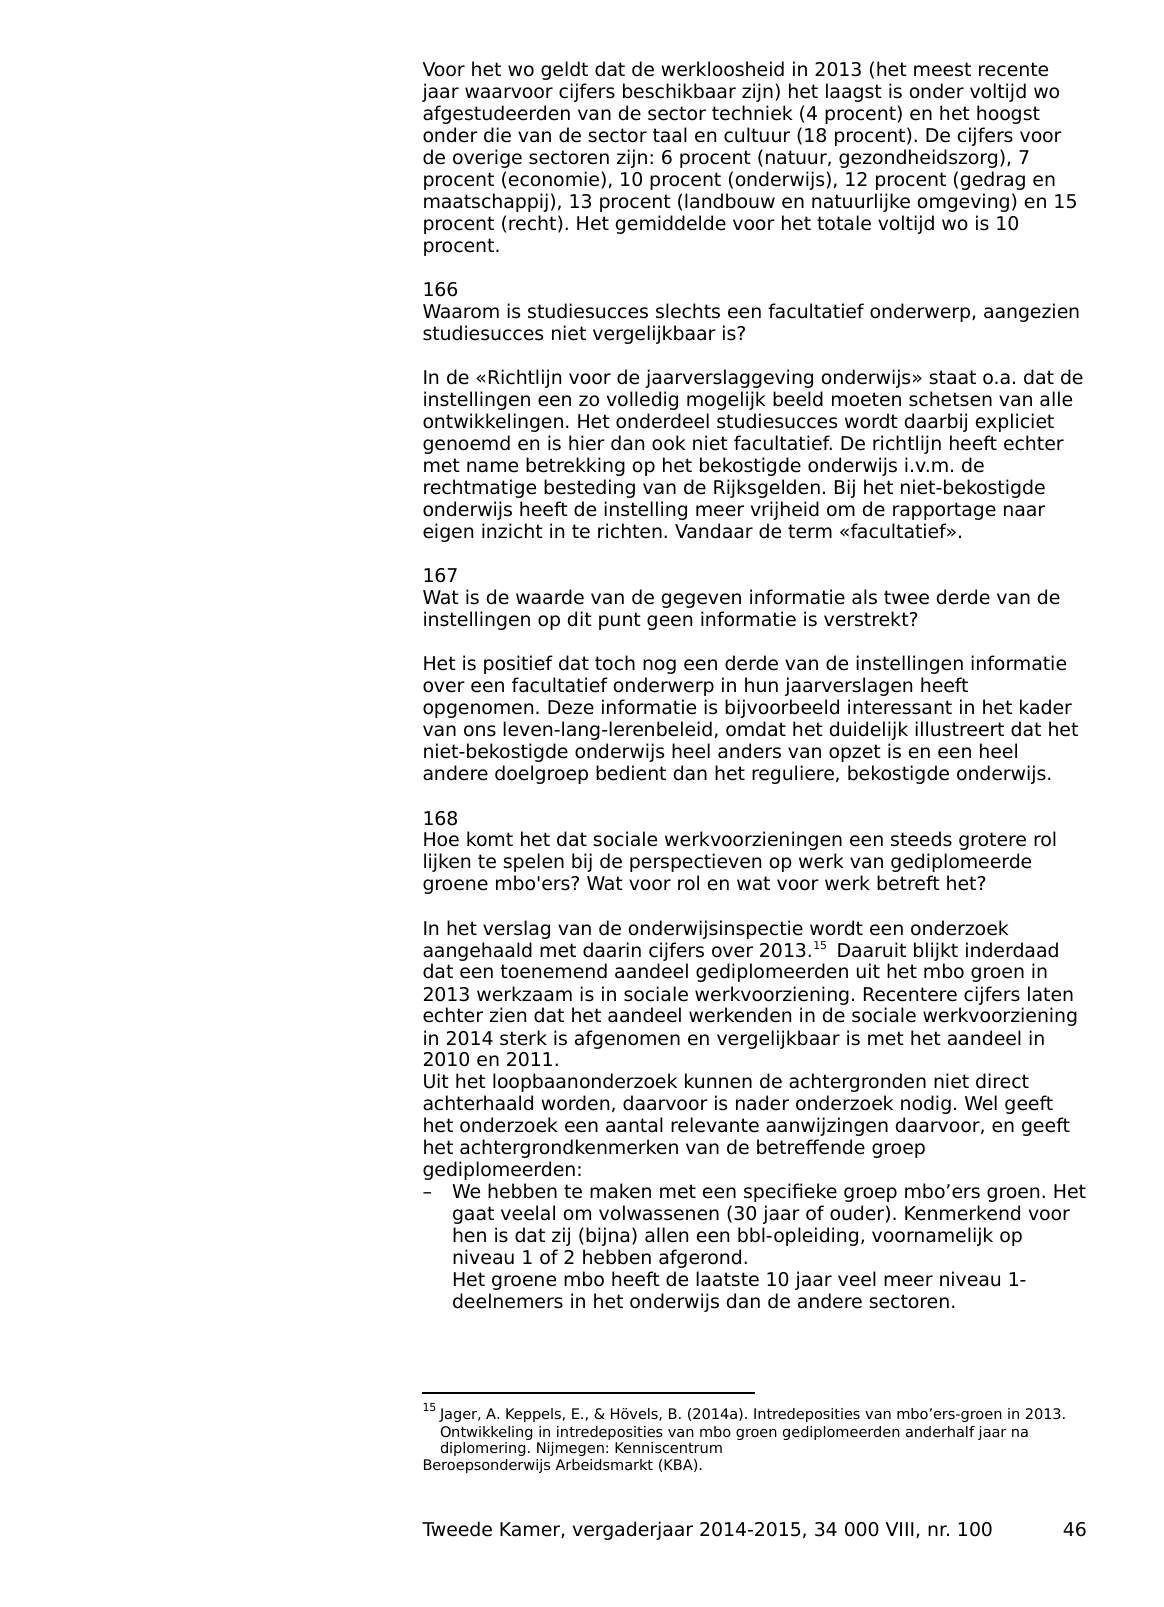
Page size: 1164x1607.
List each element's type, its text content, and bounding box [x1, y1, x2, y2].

text In de «Richtlijn voor de jaarverslaggeving onderwijs» staat o.a. dat de instellingen een zo volledig mogelijk beeld moeten schetsen van alle ontwikkelingen. Het onderdeel studiesucces wordt daarbij expliciet genoemd en is hier dan ook niet facultatief. De richtlijn heeft echter met name betrekking op het bekostigde onderwijs i.v.m. de rechtmatige besteding van de Rijksgelden. Bij het niet-bekostigde onderwijs heeft de instelling meer vrijheid om de rapportage naar eigen inzicht in te richten. Vandaar de term «facultatief». [422, 367, 1087, 543]
text 167 [422, 565, 1087, 587]
text Het groene mbo heeft de laatste 10 jaar veel meer niveau 1-deelnemers in het onderwijs dan de andere sectoren. [452, 1269, 1087, 1313]
text Het is positief dat toch nog een derde van de instellingen informatie over een facultatief onderwerp in hun jaarverslagen heeft opgenomen. Deze informatie is bijvoorbeeld interessant in het kader van ons leven-lang-lerenbeleid, omdat het duidelijk illustreert dat het niet-bekostigde onderwijs heel anders van opzet is en een heel andere doelgroep bedient dan het reguliere, bekostigde onderwijs. [422, 653, 1087, 785]
text Hoe komt het dat sociale werkvoorzieningen een steeds grotere rol lijken te spelen bij de perspectieven op werk van gediplomeerde groene mbo'ers? Wat voor rol en wat voor werk betreft het? [422, 829, 1087, 895]
text Voor het wo geldt dat de werkloosheid in 2013 (het meest recente jaar waarvoor cijfers beschikbaar zijn) het laagst is onder voltijd wo afgestudeerden van de sector techniek (4 procent) en het hoogst onder die van de sector taal en cultuur (18 procent). De cijfers voor de overige sectoren zijn: 6 procent (natuur, gezondheidszorg), 7 procent (economie), 10 procent (onderwijs), 12 procent (gedrag en maatschappij), 13 procent (landbouw en natuurlijke omgeving) en 15 procent (recht). Het gemiddelde voor het totale voltijd wo is 10 procent. [422, 59, 1087, 257]
text Jager, A. Keppels, E., & Hövels, B. (2014a). Intredeposities van mbo’ers-groen in 2013. Ontwikkeling in intredeposities van mbo groen gediplomeerden anderhalf jaar na diplomering. Nijmegen: Kenniscentrum [422, 1402, 1087, 1457]
text Uit het loopbaanonderzoek kunnen de achtergronden niet direct achterhaald worden, daarvoor is nader onderzoek nodig. Wel geeft het onderzoek een aantal relevante aanwijzingen daarvoor, en geeft het achtergrondkenmerken van de betreffende groep gediplomeerden: [422, 1071, 1087, 1181]
text 168 [422, 807, 1087, 829]
text 166 [422, 279, 1087, 301]
text Beroepsonderwijs Arbeidsmarkt (KBA). [422, 1457, 1087, 1474]
text In het verslag van de onderwijsinspectie wordt een onderzoek aangehaald met daarin cijfers over 2013. Daaruit blijkt inderdaad dat een toenemend aandeel gediplomeerden uit het mbo groen in 2013 werkzaam is in sociale werkvoorziening. Recentere cijfers laten echter zien dat het aandeel werkenden in de sociale werkvoorziening in 2014 sterk is afgenomen en vergelijkbaar is met het aandeel in 2010 en 2011. [422, 917, 1087, 1071]
text Wat is de waarde van de gegeven informatie als twee derde van de instellingen op dit punt geen informatie is verstrekt? [422, 587, 1087, 631]
text – We hebben te maken met een specifieke groep mbo’ers groen. Het gaat veelal om volwassenen (30 jaar of ouder). Kenmerkend voor hen is dat zij (bijna) allen een bbl-opleiding, voornamelijk op niveau 1 of 2 hebben afgerond. [422, 1181, 1087, 1269]
text Waarom is studiesucces slechts een facultatief onderwerp, aangezien studiesucces niet vergelijkbaar is? [422, 301, 1087, 345]
